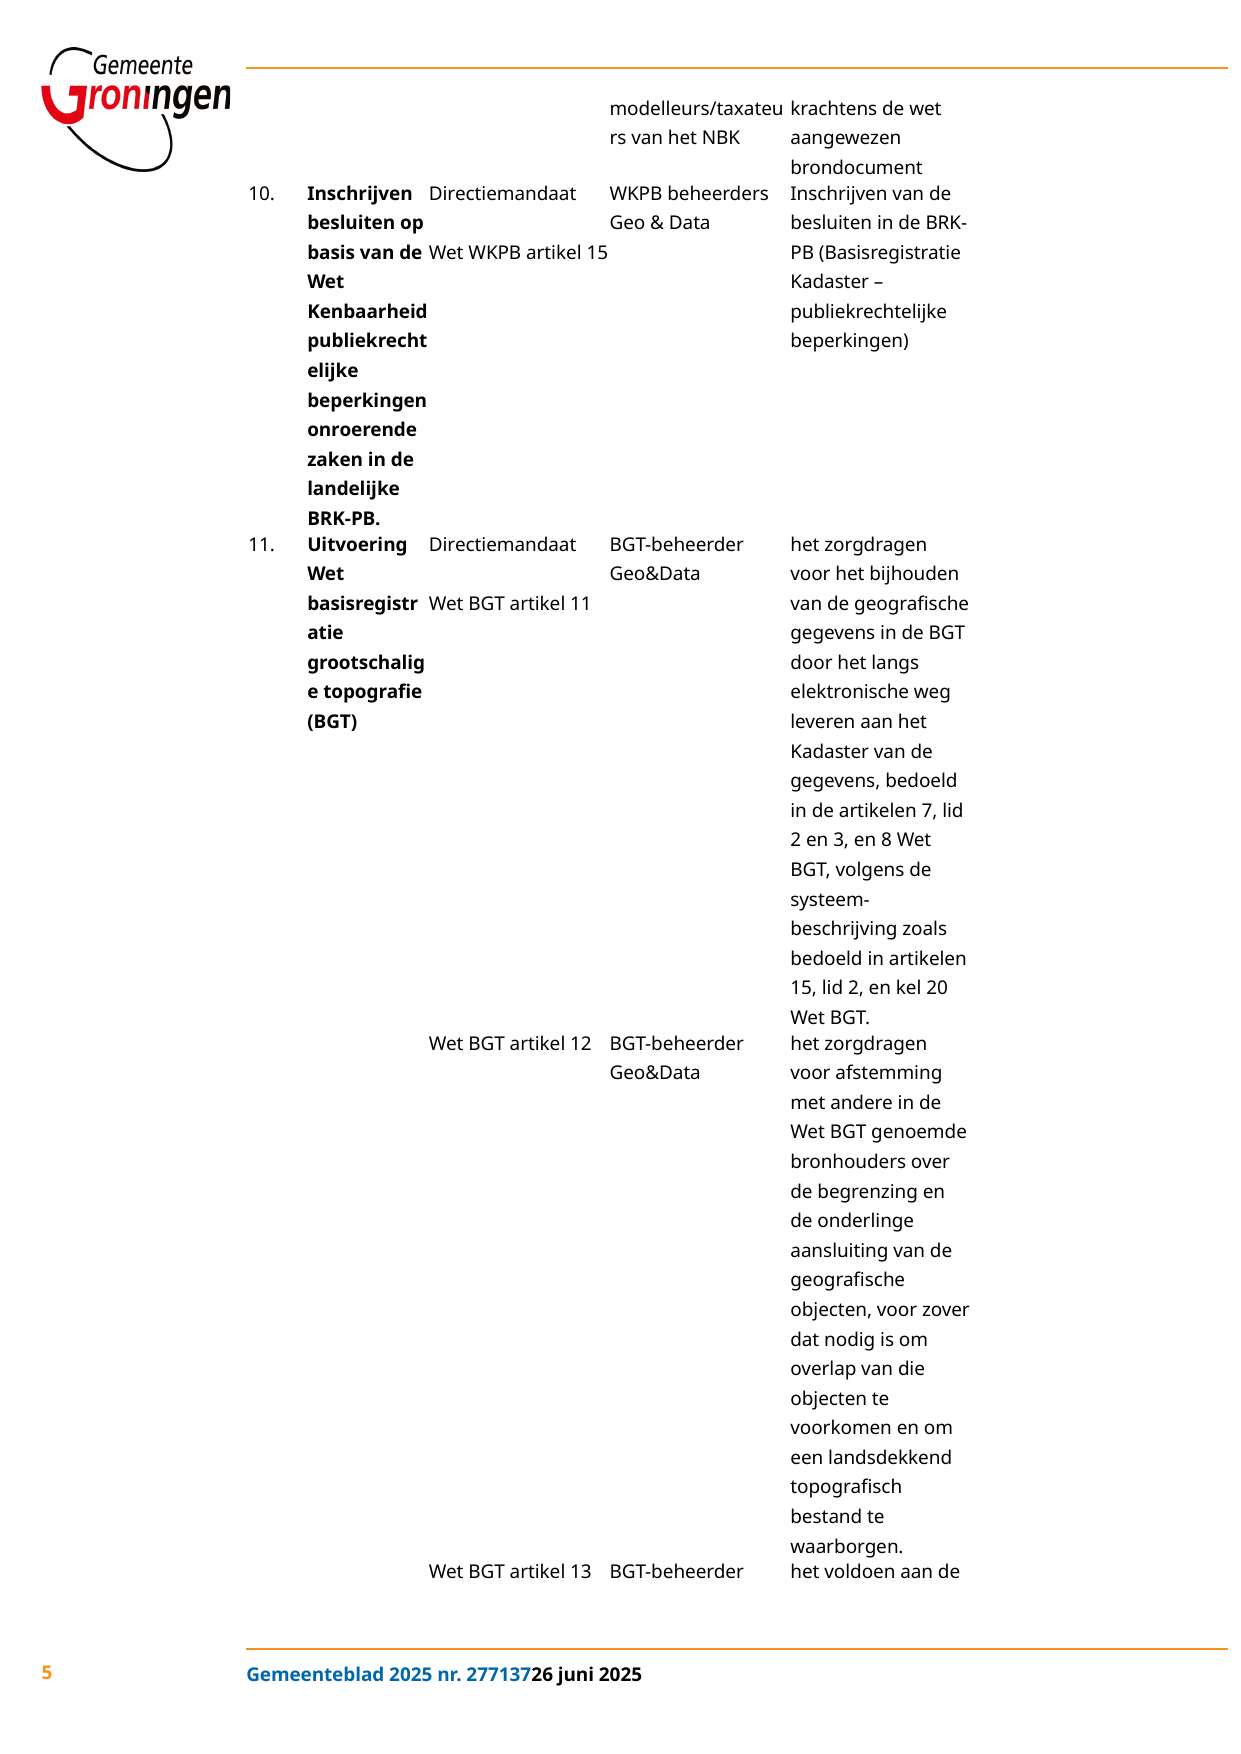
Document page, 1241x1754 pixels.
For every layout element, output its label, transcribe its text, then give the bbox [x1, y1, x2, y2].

table_cell Wet BGT artikel 13 [429, 1559, 609, 1584]
table_cell het voldoen aan de [790, 1559, 971, 1584]
table_cell [971, 180, 1152, 531]
table_cell [971, 1030, 1152, 1558]
picture [41, 47, 231, 172]
table_cell [248, 1559, 429, 1584]
table_cell Directiemandaat Wet BGT artikel 11 [429, 531, 609, 1030]
table_cell Directiemandaat Wet WKPB artikel 15 [429, 180, 609, 531]
table_cell het zorgdragen voor het bijhouden van de geografische gegevens in de BGT door het langs elektronische weg leveren aan het Kadaster van de gegevens, bedoeld in de artikelen 7, lid 2 en 3, en 8 Wet BGT, volgens de systeem-beschrijving zoals bedoeld in artikelen 15, lid 2, en kel 20 Wet BGT. [790, 531, 971, 1030]
table_cell [971, 1559, 1152, 1584]
table_cell Inschrijven van de besluiten in de BRK-PB (Basisregistratie Kadaster – publiekrechtelijke beperkingen) [790, 180, 971, 531]
table_cell BGT-beheerder Geo&Data [609, 531, 790, 1030]
table_cell het zorgdragen voor afstemming met andere in de Wet BGT genoemde bronhouders over de begrenzing en de onderlinge aansluiting van de geografische objecten, voor zover dat nodig is om overlap van die objecten te voorkomen en om een landsdekkend topografisch bestand te waarborgen. [790, 1030, 971, 1558]
table_cell BGT-beheerder Geo&Data [609, 1030, 790, 1558]
table_cell [429, 95, 609, 180]
table_cell [971, 531, 1152, 1030]
table_cell [248, 95, 429, 180]
table_cell [248, 1030, 429, 1558]
table_cell Inschrijven besluiten op basis van de Wet Kenbaarheid publiekrechtelijke beperkingen onroerende zaken in de landelijke BRK-PB. [248, 180, 429, 531]
table_cell Uitvoering Wet basisregistratie grootschalige topografie (BGT) [248, 531, 429, 1030]
table_cell modelleurs/taxateurs van het NBK [609, 95, 790, 180]
table_cell [971, 95, 1152, 180]
table_cell WKPB beheerders Geo & Data [609, 180, 790, 531]
table_cell Wet BGT artikel 12 [429, 1030, 609, 1558]
table_cell krachtens de wet aangewezen brondocument [790, 95, 971, 180]
table_cell BGT-beheerder [609, 1559, 790, 1584]
